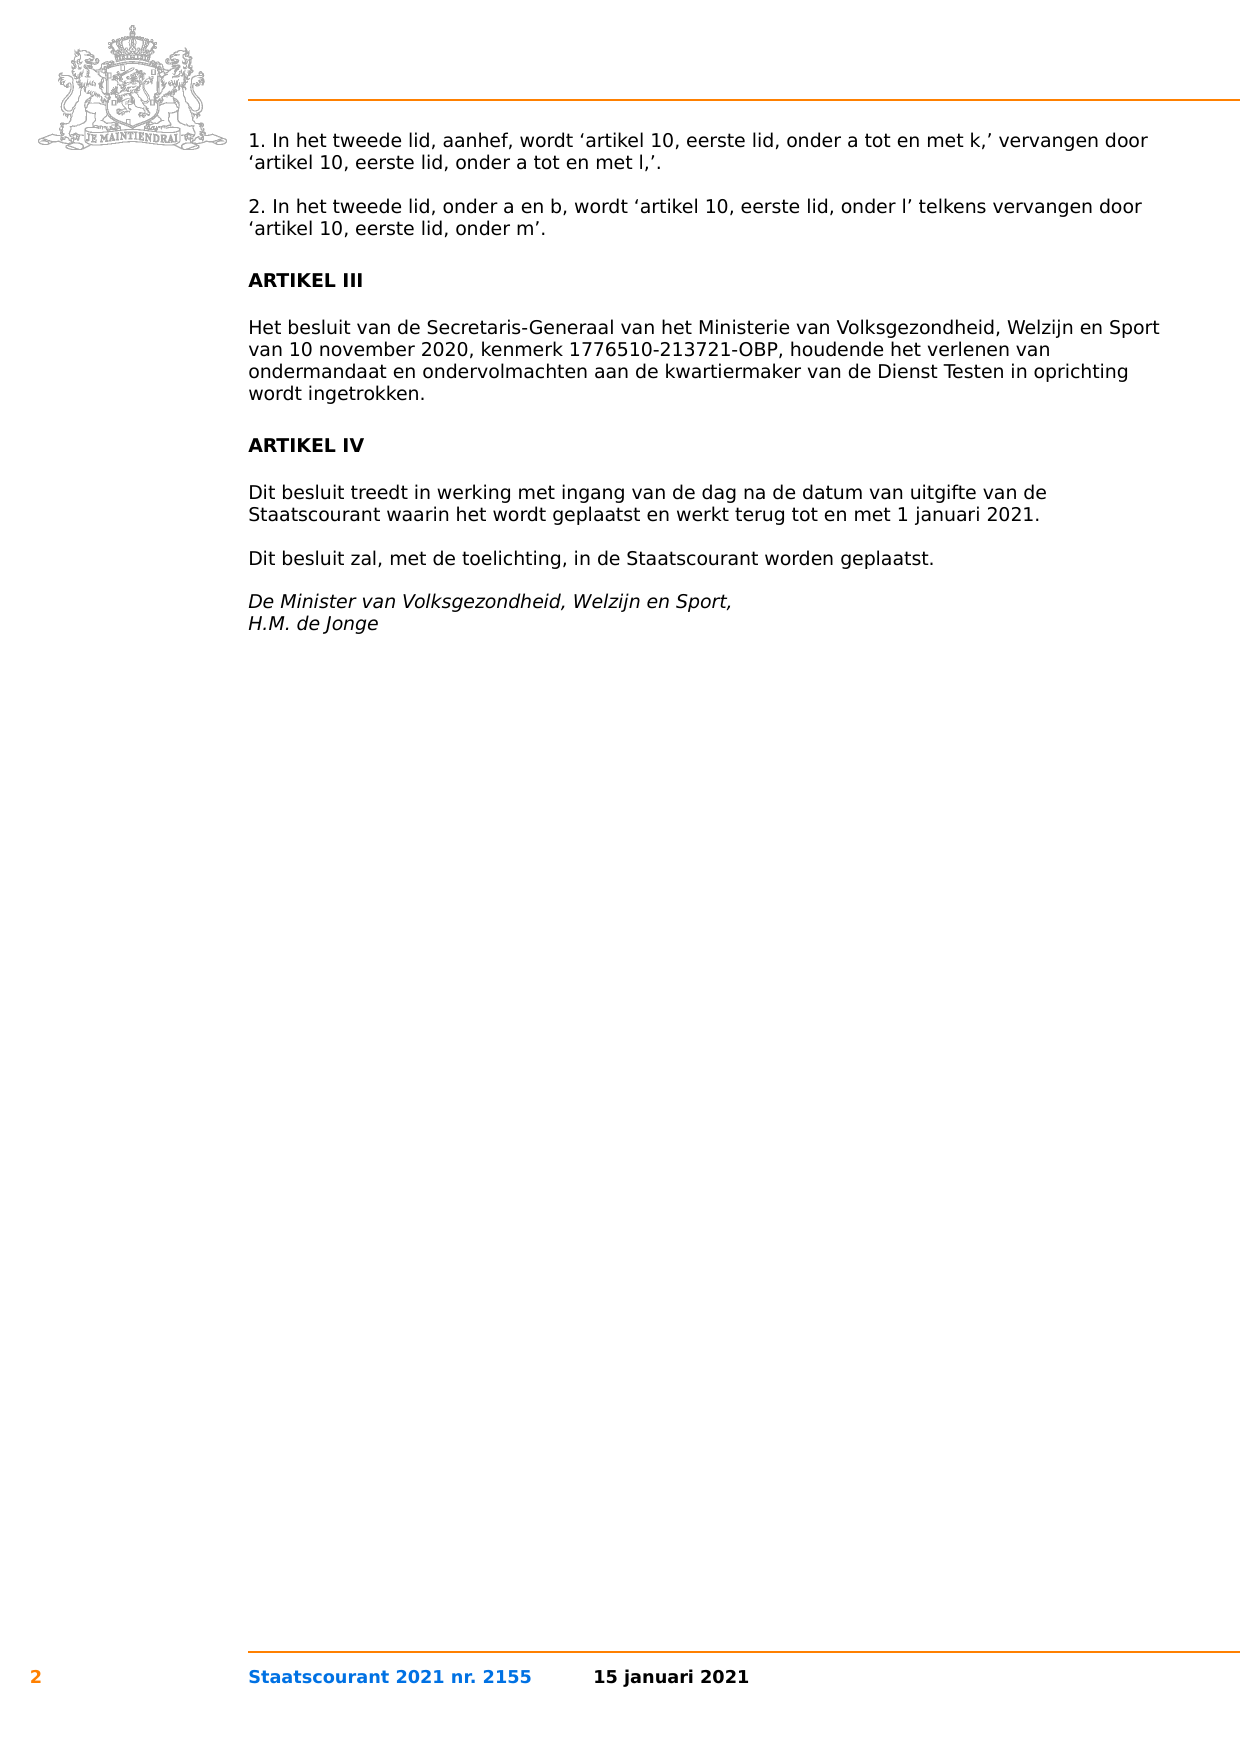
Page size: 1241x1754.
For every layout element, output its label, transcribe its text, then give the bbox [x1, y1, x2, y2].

text 1. In het tweede lid, aanhef, wordt ‘artikel 10, eerste lid, onder a tot en met k,’ vervangen door ‘artikel 10, eerste lid, onder a tot en met l,’. [248, 130, 1163, 174]
text De Minister van Volksgezondheid, Welzijn en Sport, H.M. de Jonge [248, 591, 1163, 635]
text Het besluit van de Secretaris-Generaal van het Ministerie van Volksgezondheid, Welzijn en Sport van 10 november 2020, kenmerk 1776510-213721-OBP, houdende het verlenen van ondermandaat en ondervolmachten aan de kwartiermaker van de Dienst Testen in oprichting wordt ingetrokken. [248, 317, 1163, 404]
text 2. In het tweede lid, onder a en b, wordt ‘artikel 10, eerste lid, onder l’ telkens vervangen door ‘artikel 10, eerste lid, onder m’. [248, 196, 1163, 240]
text Dit besluit zal, met de toelichting, in de Staatscourant worden geplaatst. [248, 547, 1163, 569]
subtitle ARTIKEL IV [248, 434, 1163, 457]
picture [38, 25, 227, 150]
subtitle ARTIKEL III [248, 270, 1163, 292]
text Dit besluit treedt in werking met ingang van de dag na de datum van uitgifte van de Staatscourant waarin het wordt geplaatst en werkt terug tot en met 1 januari 2021. [248, 482, 1163, 526]
